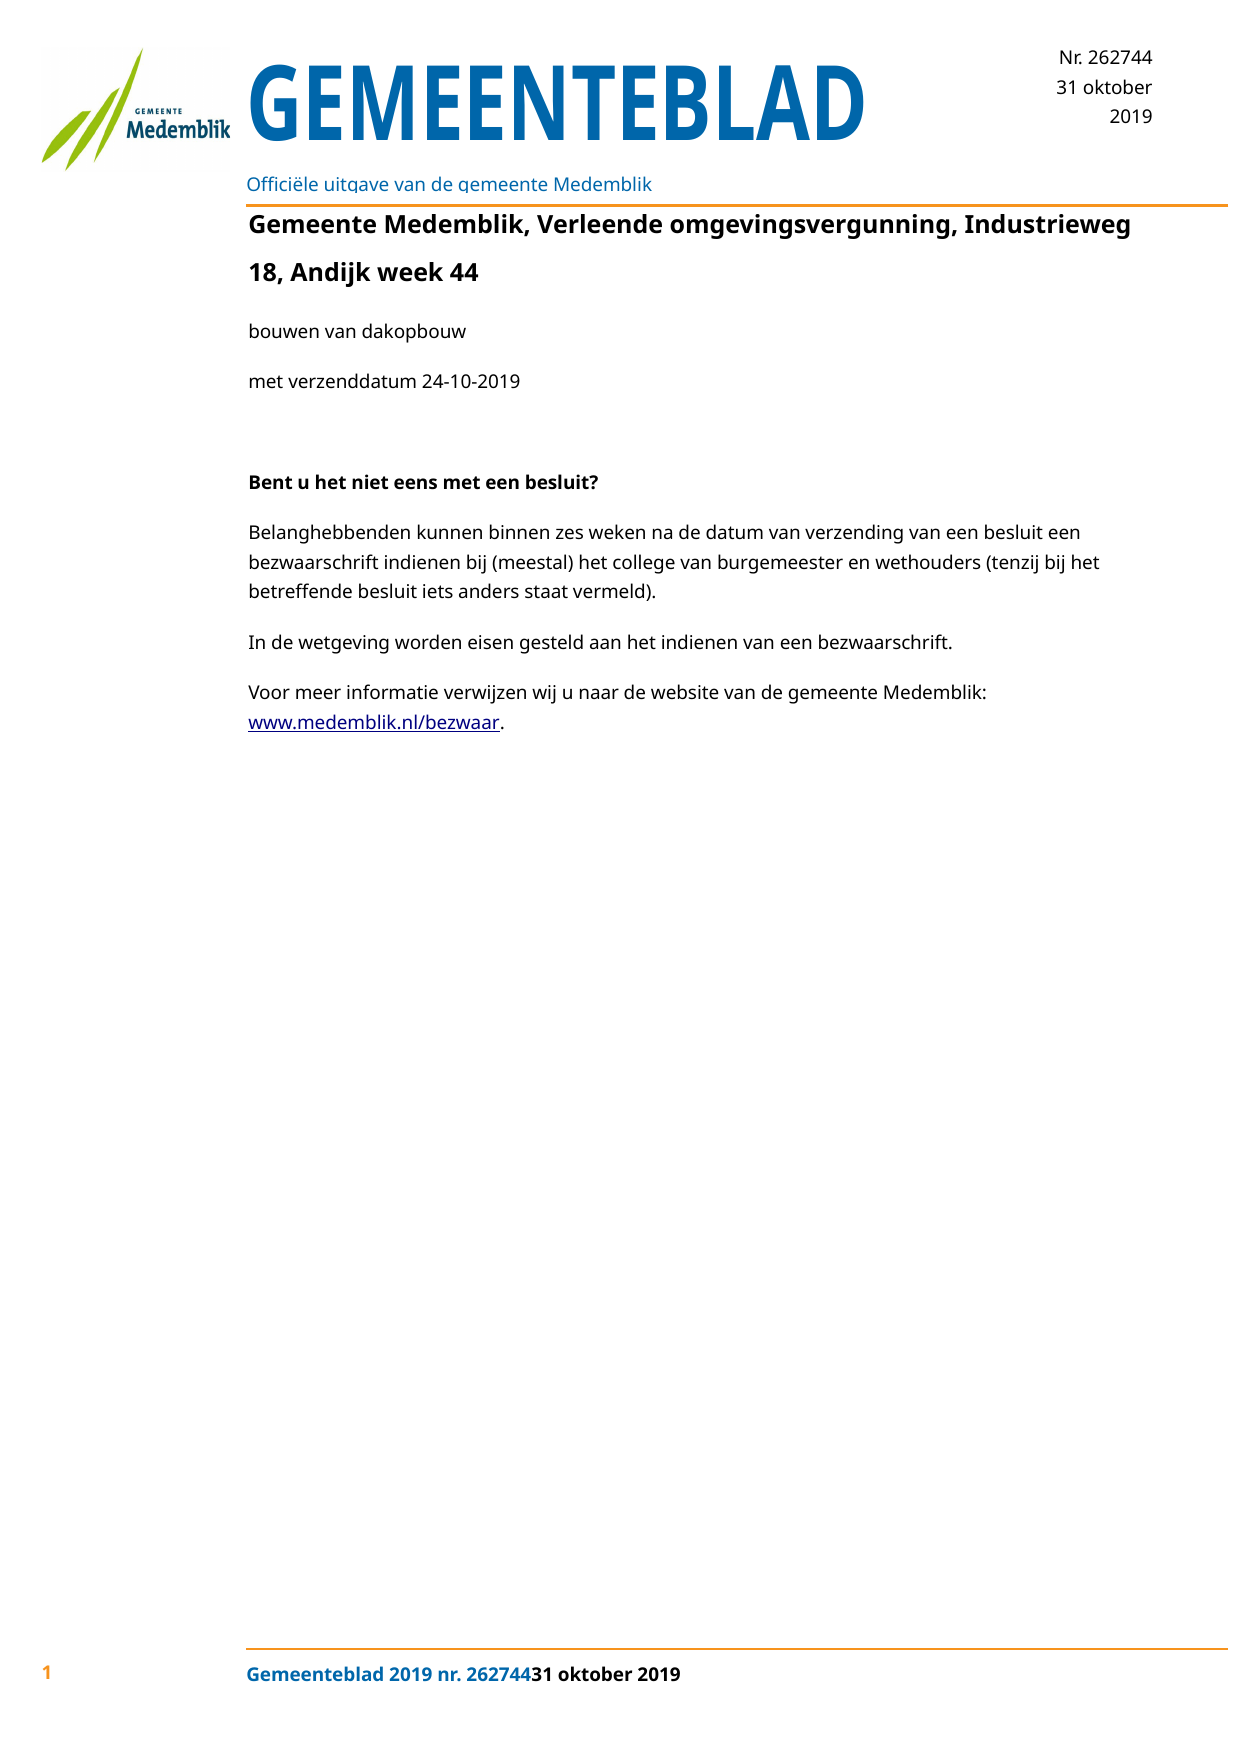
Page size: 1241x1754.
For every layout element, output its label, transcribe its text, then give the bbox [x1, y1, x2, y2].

text Belanghebbenden kunnen binnen zes weken na de datum van verzending van een besluit een bezwaarschrift indienen bij (meestal) het college van burgemeester en wethouders (tenzij bij het betreffende besluit iets anders staat vermeld). [248, 519, 1152, 604]
picture [41, 47, 231, 172]
text Bent u het niet eens met een besluit? [248, 469, 1152, 495]
text In de wetgeving worden eisen gesteld aan het indienen van een bezwaarschrift. [248, 629, 1152, 655]
text Gemeente Medemblik, Verleende omgevingsvergunning, Industrieweg 18, Andijk week 44 [248, 207, 1152, 288]
text bouwen van dakopbouw [248, 318, 1152, 344]
text Voor meer informatie verwijzen wij u naar de website van de gemeente Medemblik: www.medemblik.nl/bezwaar. [248, 679, 1152, 735]
text met verzenddatum 24-10-2019 [248, 368, 1152, 394]
